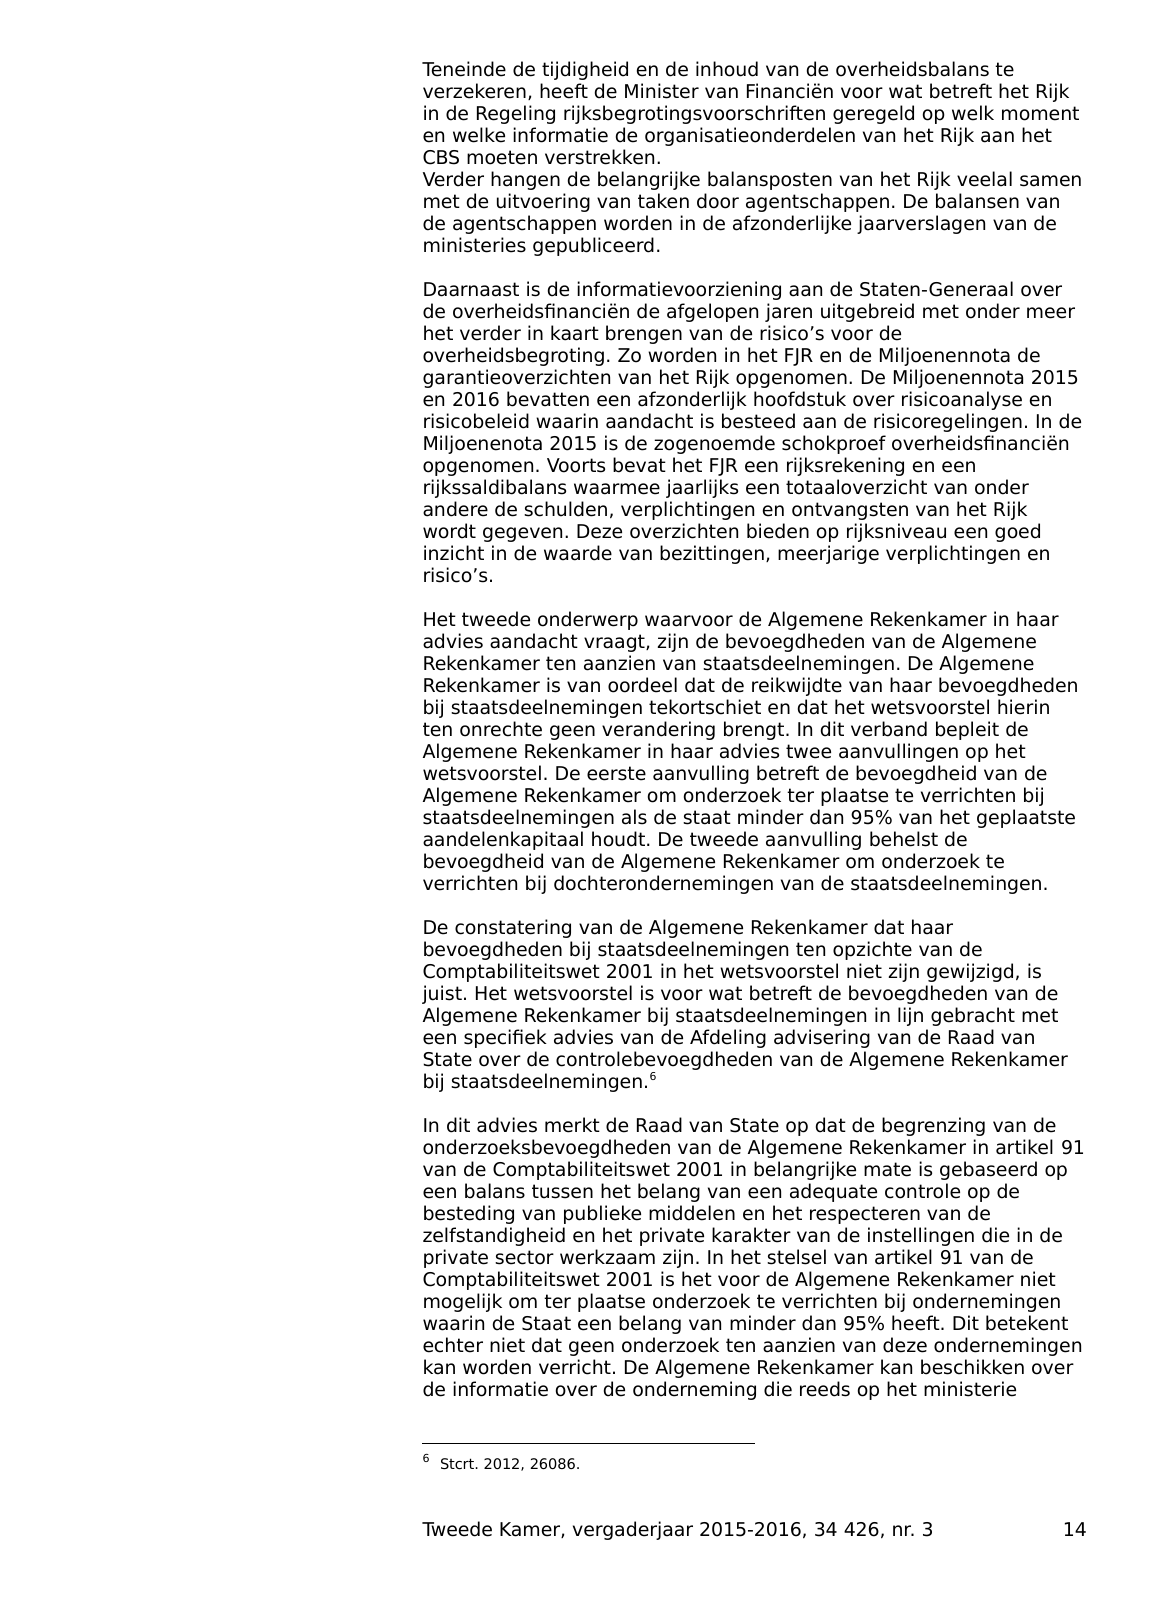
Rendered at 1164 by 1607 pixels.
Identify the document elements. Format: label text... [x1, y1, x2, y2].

text Daarnaast is de informatievoorziening aan de Staten-Generaal over de overheidsfinanciën de afgelopen jaren uitgebreid met onder meer het verder in kaart brengen van de risico’s voor de overheidsbegroting. Zo worden in het FJR en de Miljoenennota de garantieoverzichten van het Rijk opgenomen. De Miljoenennota 2015 en 2016 bevatten een afzonderlijk hoofdstuk over risicoanalyse en risicobeleid waarin aandacht is besteed aan de risicoregelingen. In de Miljoenenota 2015 is de zogenoemde schokproef overheidsfinanciën opgenomen. Voorts bevat het FJR een rijksrekening en een rijkssaldibalans waarmee jaarlijks een totaaloverzicht van onder andere de schulden, verplichtingen en ontvangsten van het Rijk wordt gegeven. Deze overzichten bieden op rijksniveau een goed inzicht in de waarde van bezittingen, meerjarige verplichtingen en risico’s. [422, 279, 1087, 587]
text In dit advies merkt de Raad van State op dat de begrenzing van de onderzoeksbevoegdheden van de Algemene Rekenkamer in artikel 91 van de Comptabiliteitswet 2001 in belangrijke mate is gebaseerd op een balans tussen het belang van een adequate controle op de besteding van publieke middelen en het respecteren van de zelfstandigheid en het private karakter van de instellingen die in de private sector werkzaam zijn. In het stelsel van artikel 91 van de Comptabiliteitswet 2001 is het voor de Algemene Rekenkamer niet mogelijk om ter plaatse onderzoek te verrichten bij ondernemingen waarin de Staat een belang van minder dan 95% heeft. Dit betekent echter niet dat geen onderzoek ten aanzien van deze ondernemingen kan worden verricht. De Algemene Rekenkamer kan beschikken over de informatie over de onderneming die reeds op het ministerie [422, 1115, 1087, 1401]
text Stcrt. 2012, 26086. [422, 1452, 1087, 1474]
text De constatering van de Algemene Rekenkamer dat haar bevoegdheden bij staatsdeelnemingen ten opzichte van de Comptabiliteitswet 2001 in het wetsvoorstel niet zijn gewijzigd, is juist. Het wetsvoorstel is voor wat betreft de bevoegdheden van de Algemene Rekenkamer bij staatsdeelnemingen in lijn gebracht met een specifiek advies van de Afdeling advisering van de Raad van State over de controlebevoegdheden van de Algemene Rekenkamer bij staatsdeelnemingen. [422, 917, 1087, 1093]
text Verder hangen de belangrijke balansposten van het Rijk veelal samen met de uitvoering van taken door agentschappen. De balansen van de agentschappen worden in de afzonderlijke jaarverslagen van de ministeries gepubliceerd. [422, 169, 1087, 257]
text Teneinde de tijdigheid en de inhoud van de overheidsbalans te verzekeren, heeft de Minister van Financiën voor wat betreft het Rijk in de Regeling rijksbegrotingsvoorschriften geregeld op welk moment en welke informatie de organisatieonderdelen van het Rijk aan het CBS moeten verstrekken. [422, 59, 1087, 169]
text Het tweede onderwerp waarvoor de Algemene Rekenkamer in haar advies aandacht vraagt, zijn de bevoegdheden van de Algemene Rekenkamer ten aanzien van staatsdeelnemingen. De Algemene Rekenkamer is van oordeel dat de reikwijdte van haar bevoegdheden bij staatsdeelnemingen tekortschiet en dat het wetsvoorstel hierin ten onrechte geen verandering brengt. In dit verband bepleit de Algemene Rekenkamer in haar advies twee aanvullingen op het wetsvoorstel. De eerste aanvulling betreft de bevoegdheid van de Algemene Rekenkamer om onderzoek ter plaatse te verrichten bij staatsdeelnemingen als de staat minder dan 95% van het geplaatste aandelenkapitaal houdt. De tweede aanvulling behelst de bevoegdheid van de Algemene Rekenkamer om onderzoek te verrichten bij dochterondernemingen van de staatsdeelnemingen. [422, 609, 1087, 895]
